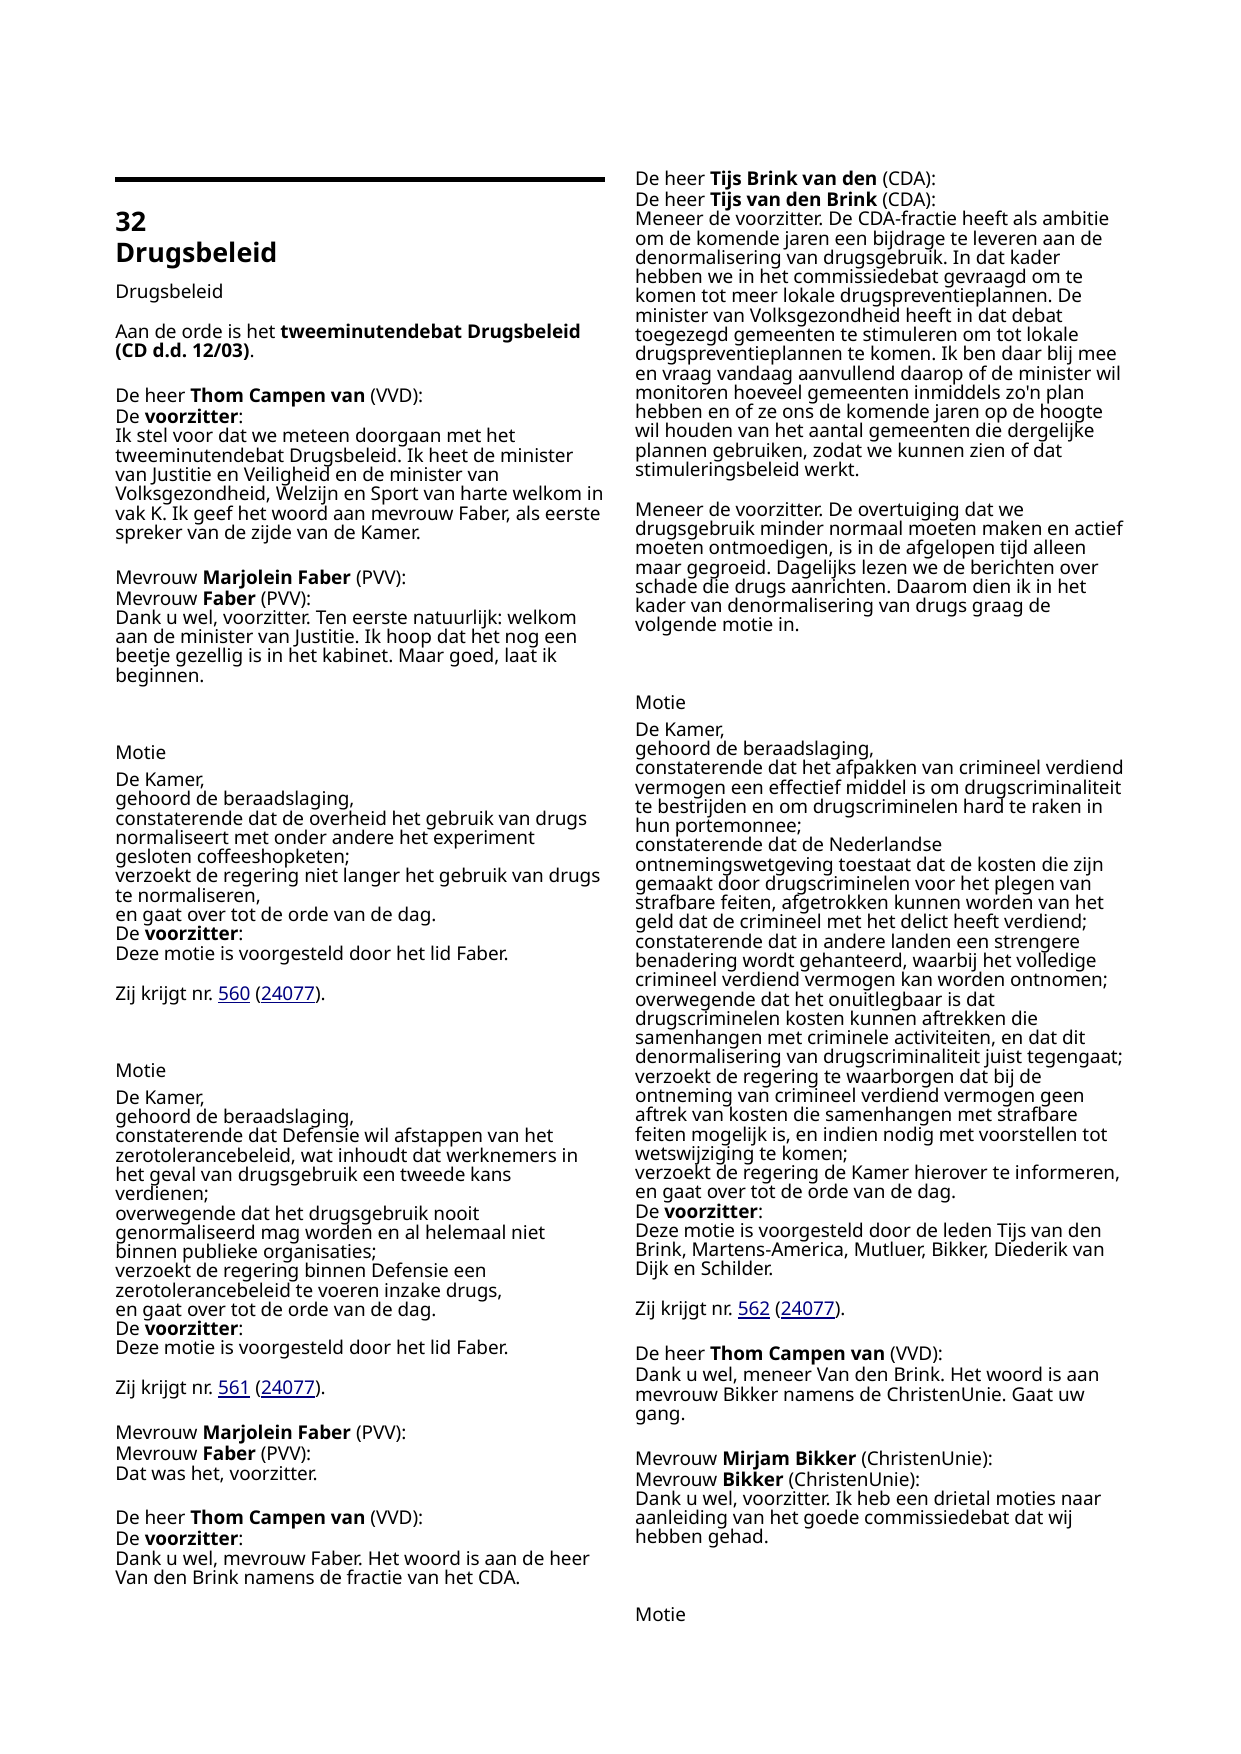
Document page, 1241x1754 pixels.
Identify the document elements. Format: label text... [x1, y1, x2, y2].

text en gaat over tot de orde van de dag. [115, 1301, 605, 1320]
text verzoekt de regering niet langer het gebruik van drugs te normaliseren, [115, 867, 605, 906]
text Mevrouw Marjolein Faber (PVV): [115, 564, 605, 589]
text Deze motie is voorgesteld door de leden Tijs van den Brink, Martens-America, Mutluer, Bikker, Diederik van Dijk en Schilder. [635, 1222, 1125, 1280]
text De Kamer, [115, 771, 605, 790]
text Mevrouw Bikker (ChristenUnie): [635, 1471, 1125, 1490]
text gehoord de beraadslaging, [635, 740, 1125, 759]
text De voorzitter: [115, 1530, 605, 1549]
text verzoekt de regering binnen Defensie een zerotolerancebeleid te voeren inzake drugs, [115, 1262, 605, 1301]
text De heer Tijs Brink van den (CDA): [635, 165, 1125, 191]
text Mevrouw Mirjam Bikker (ChristenUnie): [635, 1445, 1125, 1471]
text overwegende dat het onuitlegbaar is dat drugscriminelen kosten kunnen aftrekken die samenhangen met criminele activiteiten, en dat dit denormalisering van drugscriminaliteit juist tegengaat; [635, 991, 1125, 1068]
text De heer Thom Campen van (VVD): [635, 1341, 1125, 1366]
text Aan de orde is het tweeminutendebat Drugsbeleid (CD d.d. 12/03). [115, 323, 605, 362]
text Zij krijgt nr. 562 (24077). [635, 1300, 1125, 1320]
text en gaat over tot de orde van de dag. [115, 906, 605, 925]
text Zij krijgt nr. 561 (24077). [115, 1379, 605, 1399]
text Mevrouw Marjolein Faber (PVV): [115, 1419, 605, 1445]
text Meneer de voorzitter. De CDA-fractie heeft als ambitie om de komende jaren een bijdrage te leveren aan de denormalisering van drugsgebruik. In dat kader hebben we in het commissiedebat gevraagd om te komen tot meer lokale drugspreventieplannen. De minister van Volksgezondheid heeft in dat debat toegezegd gemeenten te stimuleren om tot lokale drugspreventieplannen te komen. Ik ben daar blij mee en vraag vandaag aanvullend daarop of de minister wil monitoren hoeveel gemeenten inmiddels zo'n plan hebben en of ze ons de komende jaren op de hoogte wil houden van het aantal gemeenten die dergelijke plannen gebruiken, zodat we kunnen zien of dat stimuleringsbeleid werkt. [635, 210, 1125, 480]
text constaterende dat de Nederlandse ontnemingswetgeving toestaat dat de kosten die zijn gemaakt door drugscriminelen voor het plegen van strafbare feiten, afgetrokken kunnen worden van het geld dat de crimineel met het delict heeft verdiend; [635, 836, 1125, 933]
text en gaat over tot de orde van de dag. [635, 1183, 1125, 1203]
text De Kamer, [115, 1089, 605, 1108]
text Drugsbeleid [115, 239, 605, 283]
text De heer Tijs van den Brink (CDA): [635, 191, 1125, 210]
text Motie [635, 1601, 1125, 1627]
text Zij krijgt nr. 560 (24077). [115, 984, 605, 1004]
text De Kamer, [635, 721, 1125, 740]
text De voorzitter: [635, 1203, 1125, 1222]
text Motie [115, 1057, 605, 1083]
text constaterende dat Defensie wil afstappen van het zerotolerancebeleid, wat inhoudt dat werknemers in het geval van drugsgebruik een tweede kans verdienen; [115, 1127, 605, 1204]
text Meneer de voorzitter. De overtuiging dat we drugsgebruik minder normaal moeten maken en actief moeten ontmoedigen, is in de afgelopen tijd alleen maar gegroeid. Dagelijks lezen we de berichten over schade die drugs aanrichten. Daarom dien ik in het kader van denormalisering van drugs graag de volgende motie in. [635, 501, 1125, 636]
text Motie [635, 689, 1125, 715]
text Deze motie is voorgesteld door het lid Faber. [115, 944, 605, 964]
text gehoord de beraadslaging, [115, 790, 605, 809]
text overwegende dat het drugsgebruik nooit genormaliseerd mag worden en al helemaal niet binnen publieke organisaties; [115, 1204, 605, 1262]
text Mevrouw Faber (PVV): [115, 1445, 605, 1464]
text Dank u wel, voorzitter. Ten eerste natuurlijk: welkom aan de minister van Justitie. Ik hoop dat het nog een beetje gezellig is in het kabinet. Maar goed, laat ik beginnen. [115, 609, 605, 686]
text Dank u wel, meneer Van den Brink. Het woord is aan mevrouw Bikker namens de ChristenUnie. Gaat uw gang. [635, 1366, 1125, 1424]
text De heer Thom Campen van (VVD): [115, 1504, 605, 1530]
text Mevrouw Faber (PVV): [115, 589, 605, 609]
text verzoekt de regering te waarborgen dat bij de ontneming van crimineel verdiend vermogen geen aftrek van kosten die samenhangen met strafbare feiten mogelijk is, en indien nodig met voorstellen tot wetswijziging te komen; [635, 1068, 1125, 1164]
text Deze motie is voorgesteld door het lid Faber. [115, 1339, 605, 1359]
text gehoord de beraadslaging, [115, 1108, 605, 1127]
text De voorzitter: [115, 1320, 605, 1339]
text Motie [115, 739, 605, 765]
text Drugsbeleid [115, 283, 605, 302]
text constaterende dat het afpakken van crimineel verdiend vermogen een effectief middel is om drugscriminaliteit te bestrijden en om drugscriminelen hard te raken in hun portemonnee; [635, 759, 1125, 836]
text Ik stel voor dat we meteen doorgaan met het tweeminutendebat Drugsbeleid. Ik heet de minister van Justitie en Veiligheid en de minister van Volksgezondheid, Welzijn en Sport van harte welkom in vak K. Ik geef het woord aan mevrouw Faber, als eerste spreker van de zijde van de Kamer. [115, 427, 605, 543]
text constaterende dat in andere landen een strengere benadering wordt gehanteerd, waarbij het volledige crimineel verdiend vermogen kan worden ontnomen; [635, 933, 1125, 991]
text constaterende dat de overheid het gebruik van drugs normaliseert met onder andere het experiment gesloten coffeeshopketen; [115, 809, 605, 867]
text 32 [115, 203, 605, 239]
text De heer Thom Campen van (VVD): [115, 382, 605, 408]
text De voorzitter: [115, 925, 605, 944]
text Dank u wel, voorzitter. Ik heb een drietal moties naar aanleiding van het goede commissiedebat dat wij hebben gehad. [635, 1490, 1125, 1548]
text Dank u wel, mevrouw Faber. Het woord is aan de heer Van den Brink namens de fractie van het CDA. [115, 1549, 605, 1588]
text De voorzitter: [115, 408, 605, 427]
text Dat was het, voorzitter. [115, 1464, 605, 1484]
text verzoekt de regering de Kamer hierover te informeren, [635, 1164, 1125, 1183]
